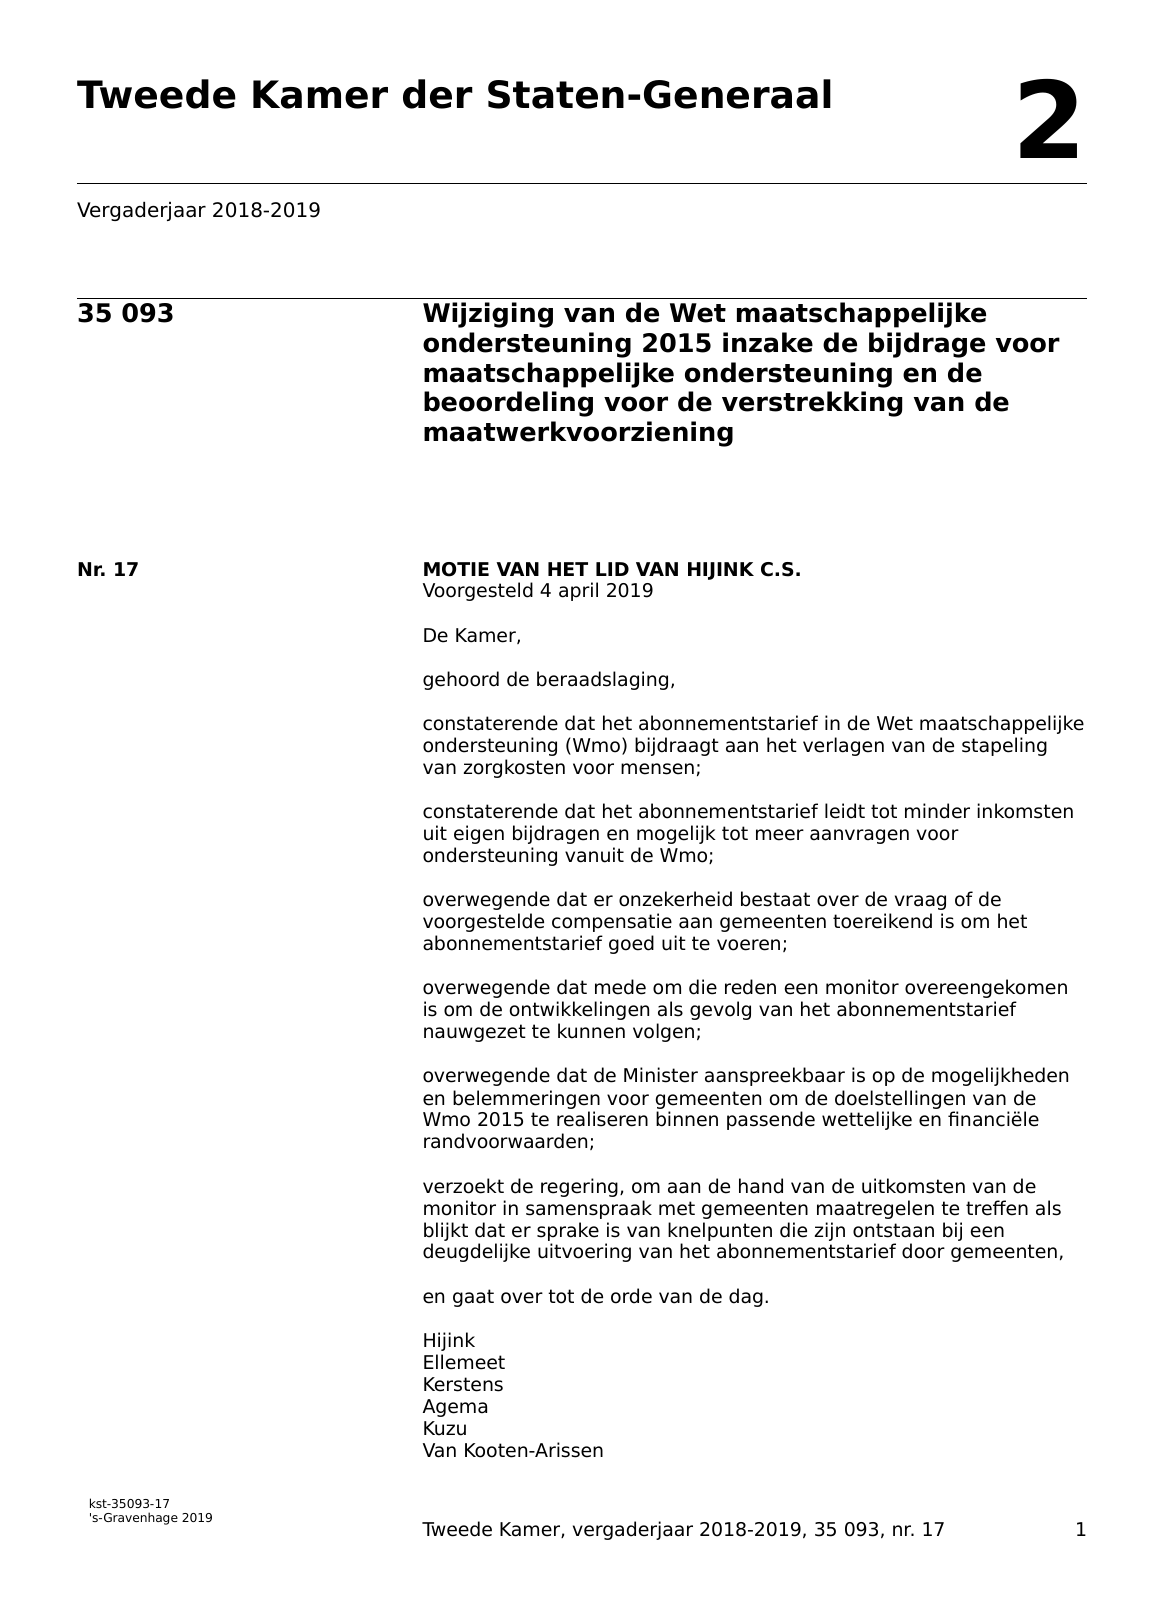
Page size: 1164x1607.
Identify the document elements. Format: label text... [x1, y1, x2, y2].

text Kerstens [422, 1374, 1087, 1396]
table_header Tweede Kamer der Staten-Generaal [77, 59, 886, 183]
text gehoord de beraadslaging, [422, 669, 1087, 691]
text 's-Gravenhage 2019 [88, 1511, 323, 1525]
text verzoekt de regering, om aan de hand van de uitkomsten van de monitor in samenspraak met gemeenten maatregelen te treffen als blijkt dat er sprake is van knelpunten die zijn ontstaan bij een deugdelijke uitvoering van het abonnementstarief door gemeenten, [422, 1176, 1087, 1263]
text Voorgesteld 4 april 2019 [422, 580, 1087, 602]
table_cell Vergaderjaar 2018-2019 [77, 184, 1087, 298]
subtitle 35 093 Wijziging van de Wet maatschappelijke ondersteuning 2015 inzake de bijdrage voor maatschappelijke ondersteuning en de beoordeling voor de verstrekking van de maatwerkvoorziening [77, 299, 1087, 447]
text overwegende dat de Minister aanspreekbaar is op de mogelijkheden en belemmeringen voor gemeenten om de doelstellingen van de Wmo 2015 te realiseren binnen passende wettelijke en financiële randvoorwaarden; [422, 1065, 1087, 1153]
text kst-35093-17 [88, 1497, 323, 1511]
text Van Kooten-Arissen [422, 1440, 1087, 1462]
text overwegende dat mede om die reden een monitor overeengekomen is om de ontwikkelingen als gevolg van het abonnementstarief nauwgezet te kunnen volgen; [422, 977, 1087, 1043]
text De Kamer, [422, 624, 1087, 647]
text constaterende dat het abonnementstarief in de Wet maatschappelijke ondersteuning (Wmo) bijdraagt aan het verlagen van de stapeling van zorgkosten voor mensen; [422, 713, 1087, 779]
text Kuzu [422, 1418, 1087, 1440]
table_header 2 [886, 59, 1087, 183]
text Hijink [422, 1330, 1087, 1352]
text en gaat over tot de orde van de dag. [422, 1286, 1087, 1308]
text constaterende dat het abonnementstarief leidt tot minder inkomsten uit eigen bijdragen en mogelijk tot meer aanvragen voor ondersteuning vanuit de Wmo; [422, 801, 1087, 867]
subtitle Nr. 17 MOTIE VAN HET LID VAN HIJINK C.S. [77, 558, 1087, 580]
text Agema [422, 1396, 1087, 1418]
text overwegende dat er onzekerheid bestaat over de vraag of de voorgestelde compensatie aan gemeenten toereikend is om het abonnementstarief goed uit te voeren; [422, 889, 1087, 955]
text Ellemeet [422, 1352, 1087, 1374]
